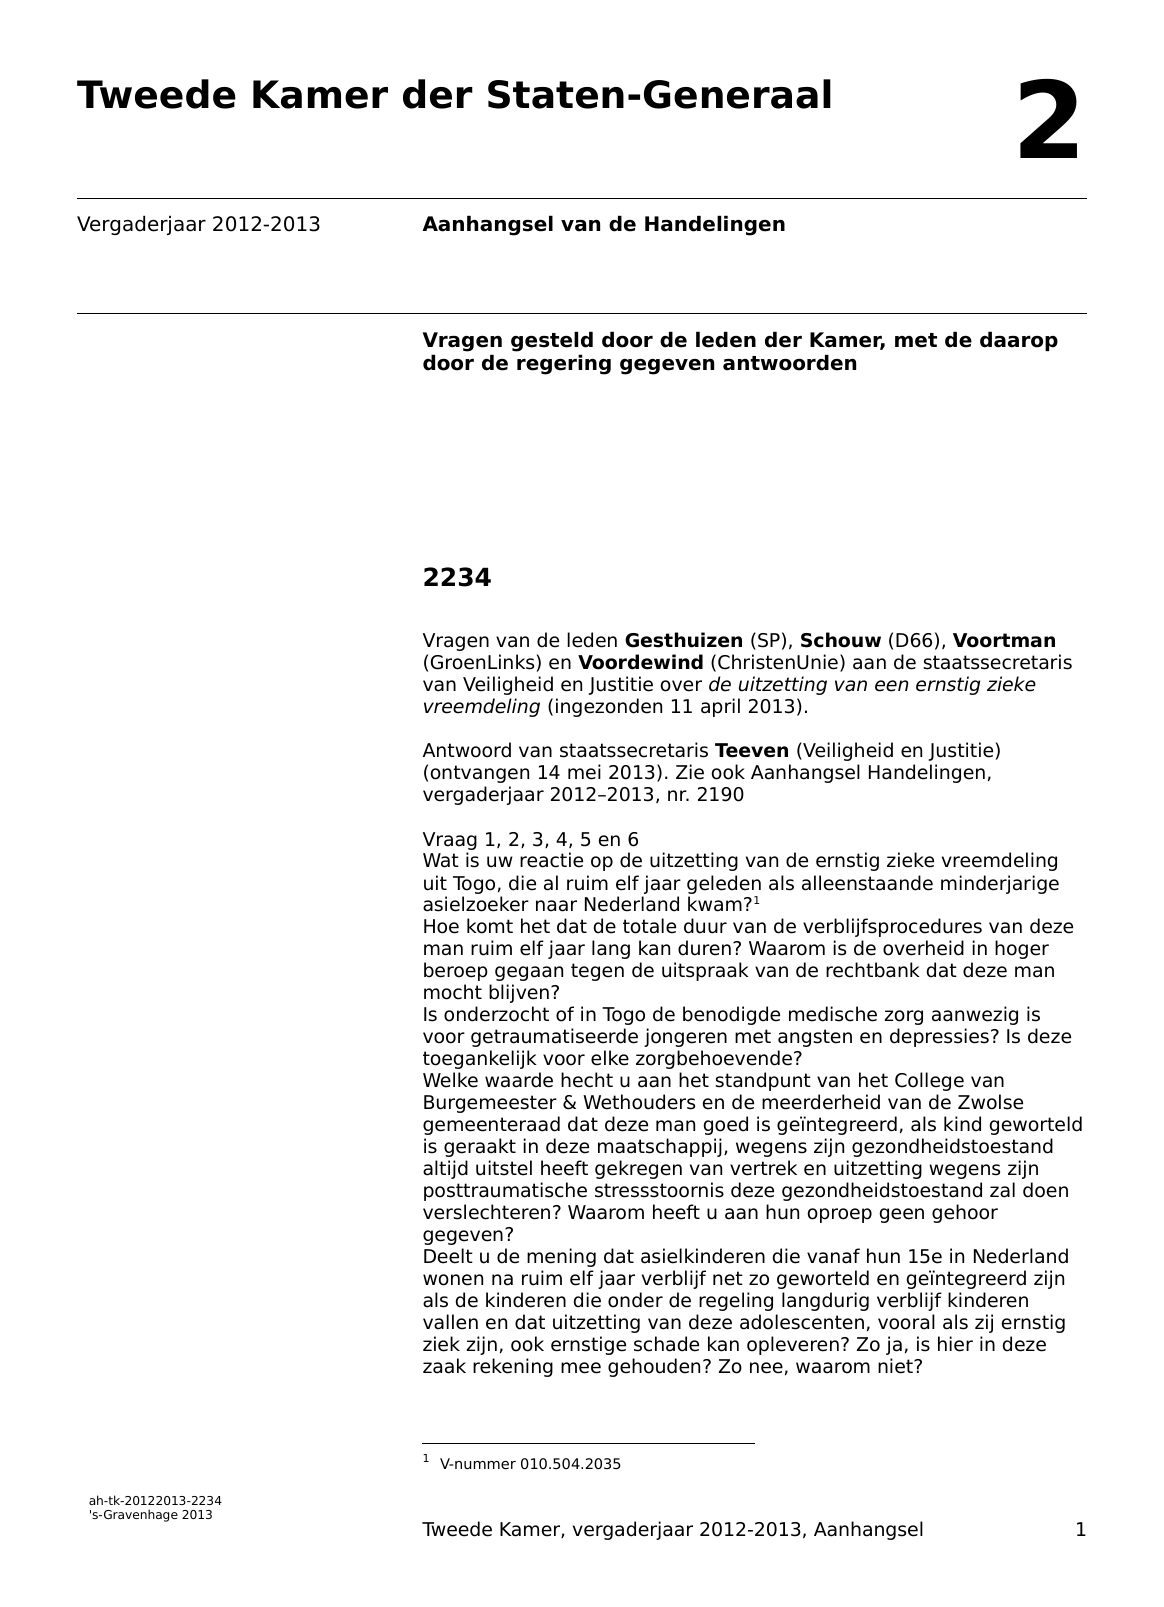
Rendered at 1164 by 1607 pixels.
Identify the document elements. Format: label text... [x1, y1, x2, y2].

text Hoe komt het dat de totale duur van de verblijfsprocedures van deze man ruim elf jaar lang kan duren? Waarom is de overheid in hoger beroep gegaan tegen de uitspraak van de rechtbank dat deze man mocht blijven? [422, 916, 1087, 1004]
text Vraag 1, 2, 3, 4, 5 en 6 [422, 828, 1087, 850]
text 's-Gravenhage 2013 [88, 1508, 323, 1522]
text Deelt u de mening dat asielkinderen die vanaf hun 15e in Nederland wonen na ruim elf jaar verblijf net zo geworteld en geïntegreerd zijn als de kinderen die onder de regeling langdurig verblijf kinderen vallen en dat uitzetting van deze adolescenten, vooral als zij ernstig ziek zijn, ook ernstige schade kan opleveren? Zo ja, is hier in deze zaak rekening mee gehouden? Zo nee, waarom niet? [422, 1246, 1087, 1378]
table_header 2 [886, 59, 1087, 198]
table_header Tweede Kamer der Staten-Generaal [77, 59, 886, 198]
text V-nummer 010.504.2035 [422, 1452, 1087, 1474]
text Is onderzocht of in Togo de benodigde medische zorg aanwezig is voor getraumatiseerde jongeren met angsten en depressies? Is deze toegankelijk voor elke zorgbehoevende? [422, 1004, 1087, 1070]
text 2234 [422, 563, 1087, 592]
text ah-tk-20122013-2234 [88, 1494, 323, 1508]
table_cell Vragen gesteld door de leden der Kamer, met de daarop door de regering gegeven antwoorden [422, 314, 1087, 375]
text Wat is uw reactie op de uitzetting van de ernstig zieke vreemdeling uit Togo, die al ruim elf jaar geleden als alleenstaande minderjarige asielzoeker naar Nederland kwam? [422, 850, 1087, 916]
text Welke waarde hecht u aan het standpunt van het College van Burgemeester & Wethouders en de meerderheid van de Zwolse gemeenteraad dat deze man goed is geïntegreerd, als kind geworteld is geraakt in deze maatschappij, wegens zijn gezondheidstoestand altijd uitstel heeft gekregen van vertrek en uitzetting wegens zijn posttraumatische stressstoornis deze gezondheidstoestand zal doen verslechteren? Waarom heeft u aan hun oproep geen gehoor gegeven? [422, 1070, 1087, 1246]
text Antwoord van staatssecretaris Teeven (Veiligheid en Justitie) (ontvangen 14 mei 2013). Zie ook Aanhangsel Handelingen, vergaderjaar 2012–2013, nr. 2190 [422, 740, 1087, 806]
table_cell Vergaderjaar 2012-2013 [77, 199, 422, 313]
table_cell Aanhangsel van de Handelingen [422, 199, 1087, 313]
table_cell [77, 314, 422, 375]
text Vragen van de leden Gesthuizen (SP), Schouw (D66), Voortman (GroenLinks) en Voordewind (ChristenUnie) aan de staatssecretaris van Veiligheid en Justitie over de uitzetting van een ernstig zieke vreemdeling (ingezonden 11 april 2013). [422, 630, 1087, 718]
